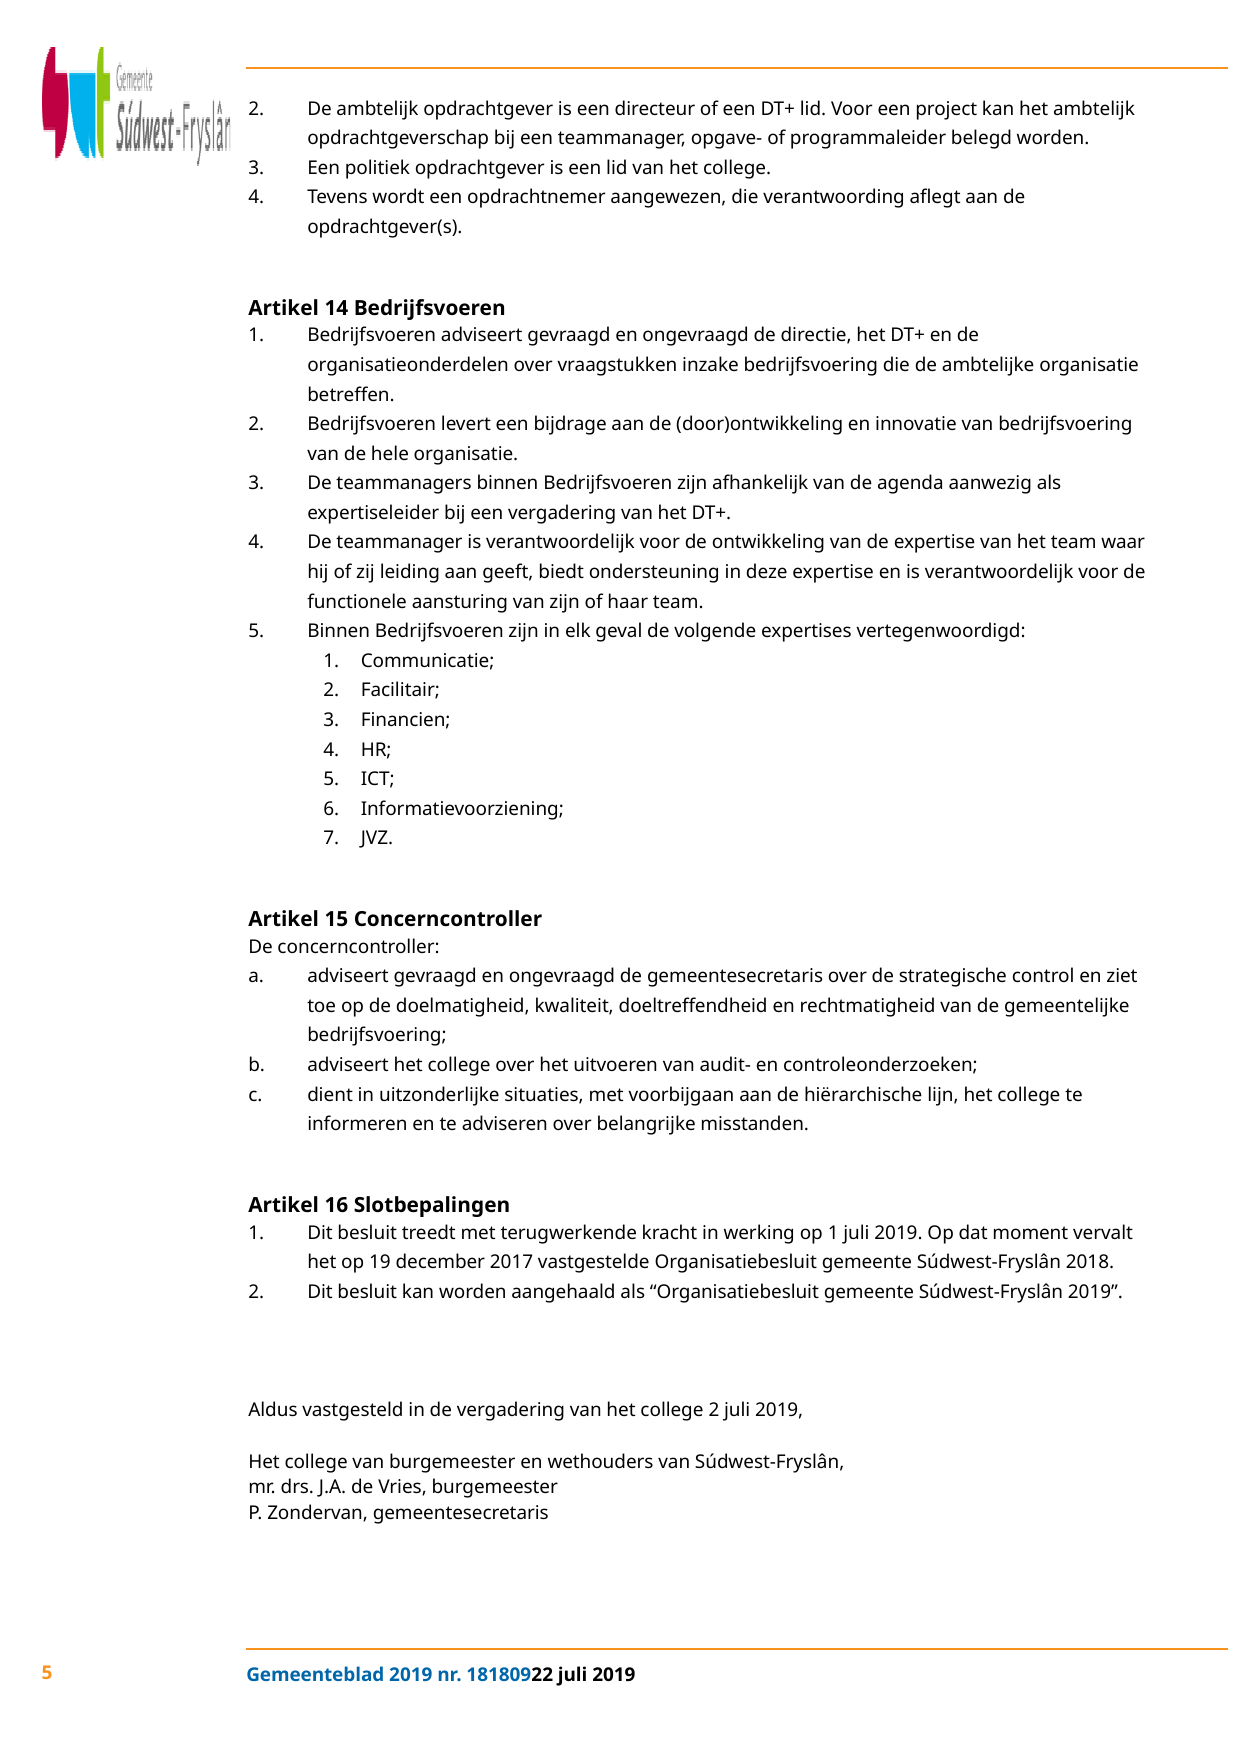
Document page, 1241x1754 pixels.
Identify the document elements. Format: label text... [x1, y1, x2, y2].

list JVZ. [323, 824, 1152, 850]
list Dit besluit treedt met terugwerkende kracht in werking op 1 juli 2019. Op dat moment vervalt het op 19 december 2017 vastgestelde Organisatiebesluit gemeente Súdwest-Fryslân 2018. [248, 1219, 1152, 1274]
text P. Zondervan, gemeentesecretaris [248, 1499, 1152, 1525]
list HR; [323, 736, 1152, 761]
list Informatievoorziening; [323, 795, 1152, 821]
list Tevens wordt een opdrachtnemer aangewezen, die verantwoording aflegt aan de opdrachtgever(s). [248, 183, 1152, 239]
list Communicatie; [323, 647, 1152, 673]
list Bedrijfsvoeren adviseert gevraagd en ongevraagd de directie, het DT+ en de organisatieonderdelen over vraagstukken inzake bedrijfsvoering die de ambtelijke organisatie betreffen. [248, 322, 1152, 406]
list De teammanager is verantwoordelijk voor de ontwikkeling van de expertise van het team waar hij of zij leiding aan geeft, biedt ondersteuning in deze expertise en is verantwoordelijk voor de functionele aansturing van zijn of haar team. [248, 529, 1152, 613]
list Facilitair; [323, 677, 1152, 702]
list Binnen Bedrijfsvoeren zijn in elk geval de volgende expertises vertegenwoordigd: [248, 617, 1152, 643]
list Bedrijfsvoeren levert een bijdrage aan de (door)ontwikkeling en innovatie van bedrijfsvoering van de hele organisatie. [248, 410, 1152, 466]
list dient in uitzonderlijke situaties, met voorbijgaan aan de hiërarchische lijn, het college te informeren en te adviseren over belangrijke misstanden. [248, 1081, 1152, 1136]
text Artikel 15 Concerncontroller [248, 904, 1152, 933]
text Artikel 16 Slotbepalingen [248, 1190, 1152, 1219]
list De ambtelijk opdrachtgever is een directeur of een DT+ lid. Voor een project kan het ambtelijk opdrachtgeverschap bij een teammanager, opgave- of programmaleider belegd worden. [248, 95, 1152, 150]
picture [41, 47, 231, 172]
list De teammanagers binnen Bedrijfsvoeren zijn afhankelijk van de agenda aanwezig als expertiseleider bij een vergadering van het DT+. [248, 469, 1152, 525]
list Een politiek opdrachtgever is een lid van het college. [248, 154, 1152, 180]
list Financien; [323, 706, 1152, 732]
list ICT; [323, 765, 1152, 791]
list adviseert gevraagd en ongevraagd de gemeentesecretaris over de strategische control en ziet toe op de doelmatigheid, kwaliteit, doeltreffendheid en rechtmatigheid van de gemeentelijke bedrijfsvoering; [248, 962, 1152, 1047]
text De concerncontroller: [248, 933, 1152, 959]
list Dit besluit kan worden aangehaald als “Organisatiebesluit gemeente Súdwest-Fryslân 2019”. [248, 1278, 1152, 1304]
text Aldus vastgesteld in de vergadering van het college 2 juli 2019, [248, 1396, 1152, 1422]
text mr. drs. J.A. de Vries, burgemeester [248, 1473, 1152, 1499]
text Artikel 14 Bedrijfsvoeren [248, 293, 1152, 322]
list adviseert het college over het uitvoeren van audit- en controleonderzoeken; [248, 1051, 1152, 1077]
text Het college van burgemeester en wethouders van Súdwest-Fryslân, [248, 1448, 1152, 1473]
